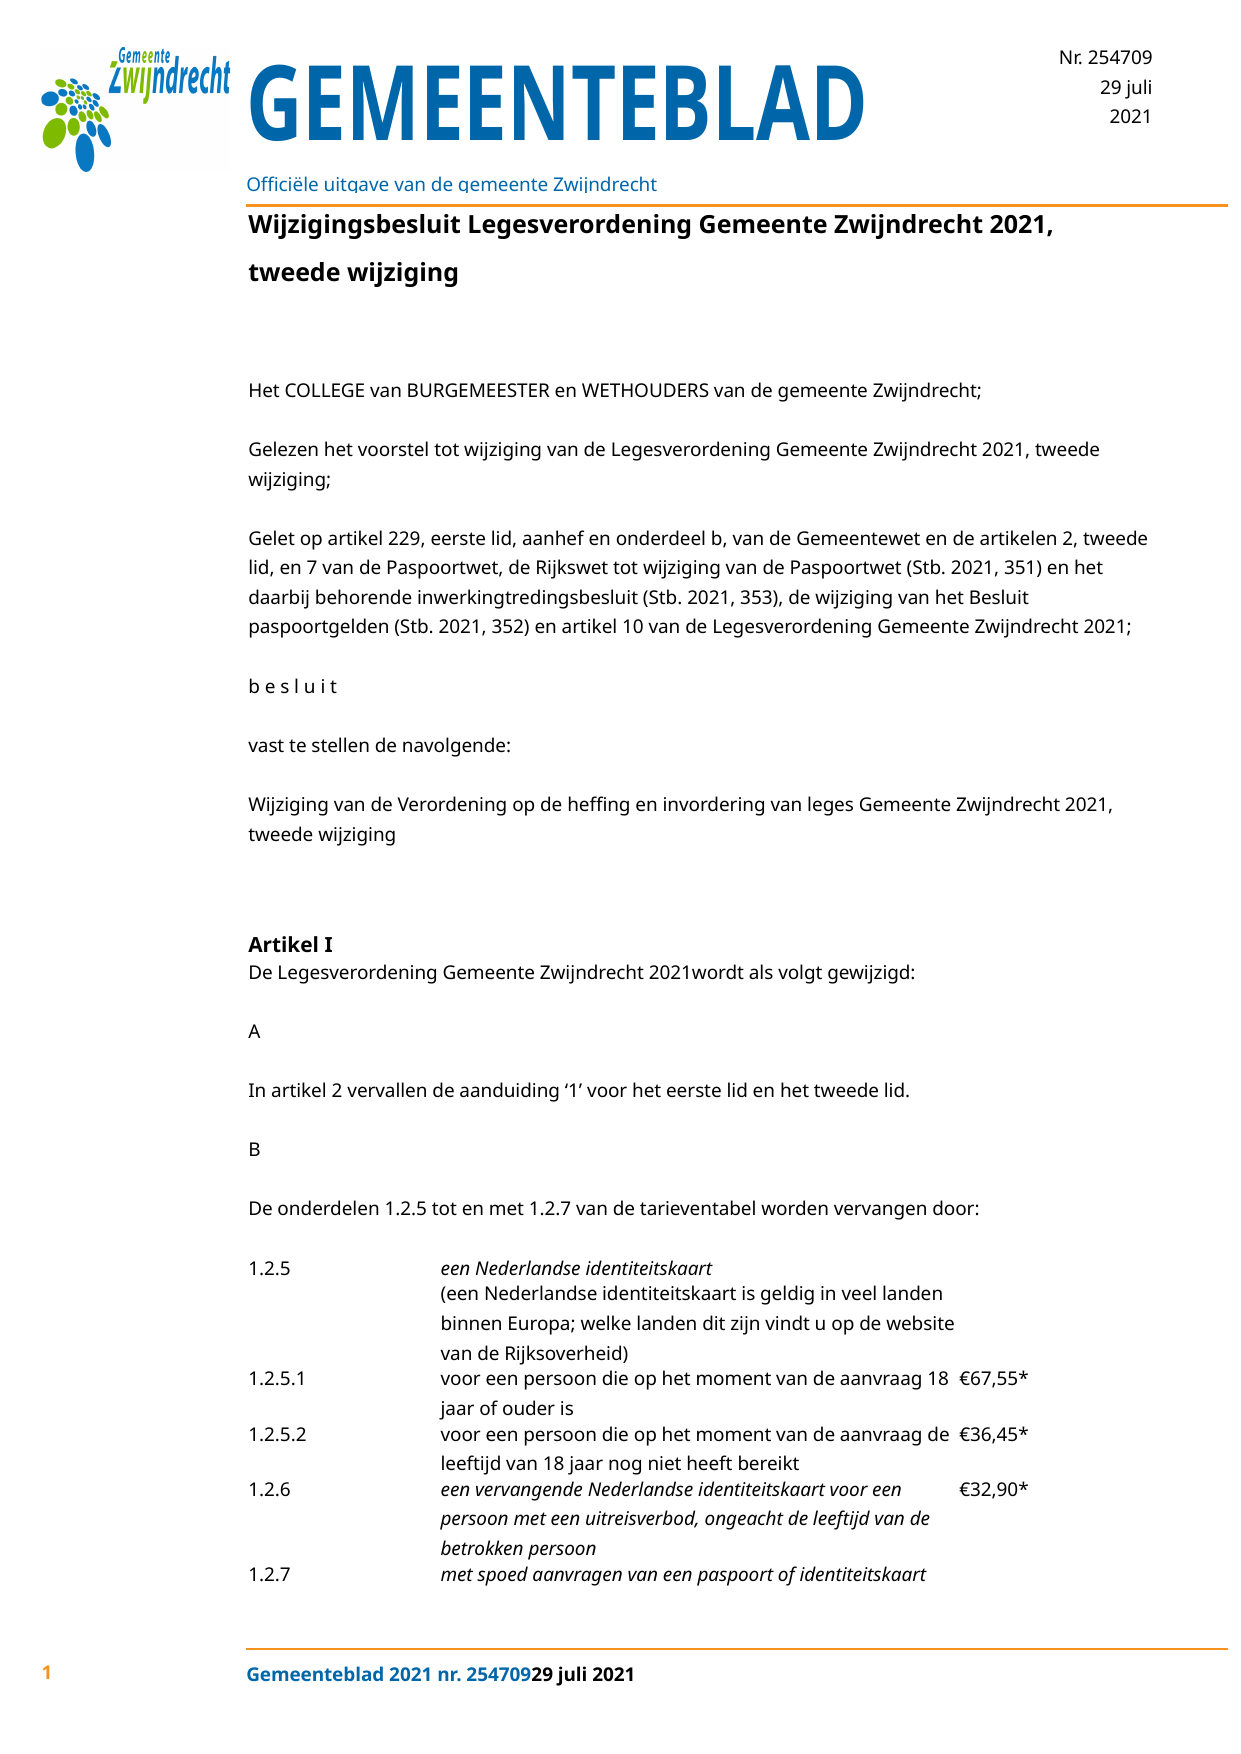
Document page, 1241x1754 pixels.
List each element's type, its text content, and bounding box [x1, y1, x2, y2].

table_cell 1.2.7 [248, 1561, 440, 1587]
table_cell €36,45* [959, 1421, 1152, 1476]
table_cell voor een persoon die op het moment van de aanvraag de leeftijd van 18 jaar nog niet heeft bereikt [440, 1421, 959, 1476]
table_cell [959, 1561, 1152, 1587]
text Wijziging van de Verordening op de heffing en invordering van leges Gemeente Zwijndrecht 2021, tweede wijziging [248, 791, 1152, 847]
table_cell 1.2.6 [248, 1476, 440, 1561]
table_header 1.2.5 [248, 1255, 440, 1281]
table_header [959, 1255, 1152, 1281]
table_cell voor een persoon die op het moment van de aanvraag 18 jaar of ouder is [440, 1365, 959, 1421]
table_cell (een Nederlandse identiteitskaart is geldig in veel landen binnen Europa; welke landen dit zijn vindt u op de website van de Rijksoverheid) [440, 1281, 959, 1365]
table_header een Nederlandse identiteitskaart [440, 1255, 959, 1281]
picture [41, 47, 231, 172]
table_cell €67,55* [959, 1365, 1152, 1421]
text Gelet op artikel 229, eerste lid, aanhef en onderdeel b, van de Gemeentewet en de artikelen 2, tweede lid, en 7 van de Paspoortwet, de Rijkswet tot wijziging van de Paspoortwet (Stb. 2021, 351) en het daarbij behorende inwerkingtredingsbesluit (Stb. 2021, 353), de wijziging van het Besluit paspoortgelden (Stb. 2021, 352) en artikel 10 van de Legesverordening Gemeente Zwijndrecht 2021; [248, 525, 1152, 639]
text Wijzigingsbesluit Legesverordening Gemeente Zwijndrecht 2021, tweede wijziging [248, 207, 1152, 288]
text Gelezen het voorstel tot wijziging van de Legesverordening Gemeente Zwijndrecht 2021, tweede wijziging; [248, 436, 1152, 492]
table_cell met spoed aanvragen van een paspoort of identiteitskaart [440, 1561, 959, 1587]
text vast te stellen de navolgende: [248, 732, 1152, 758]
table_cell [959, 1281, 1152, 1365]
table_cell 1.2.5.1 [248, 1365, 440, 1421]
table_cell €32,90* [959, 1476, 1152, 1561]
text A [248, 1018, 1152, 1044]
table_cell een vervangende Nederlandse identiteitskaart voor een persoon met een uitreisverbod, ongeacht de leeftijd van de betrokken persoon [440, 1476, 959, 1561]
table_cell [248, 1281, 440, 1365]
text In artikel 2 vervallen de aanduiding ‘1’ voor het eerste lid en het tweede lid. [248, 1077, 1152, 1103]
text De onderdelen 1.2.5 tot en met 1.2.7 van de tarieventabel worden vervangen door: [248, 1196, 1152, 1221]
text b e s l u i t [248, 673, 1152, 699]
text Artikel I [248, 930, 1152, 959]
table_cell 1.2.5.2 [248, 1421, 440, 1476]
text De Legesverordening Gemeente Zwijndrecht 2021wordt als volgt gewijzigd: [248, 959, 1152, 984]
text B [248, 1136, 1152, 1162]
text Het COLLEGE van BURGEMEESTER en WETHOUDERS van de gemeente Zwijndrecht; [248, 377, 1152, 403]
